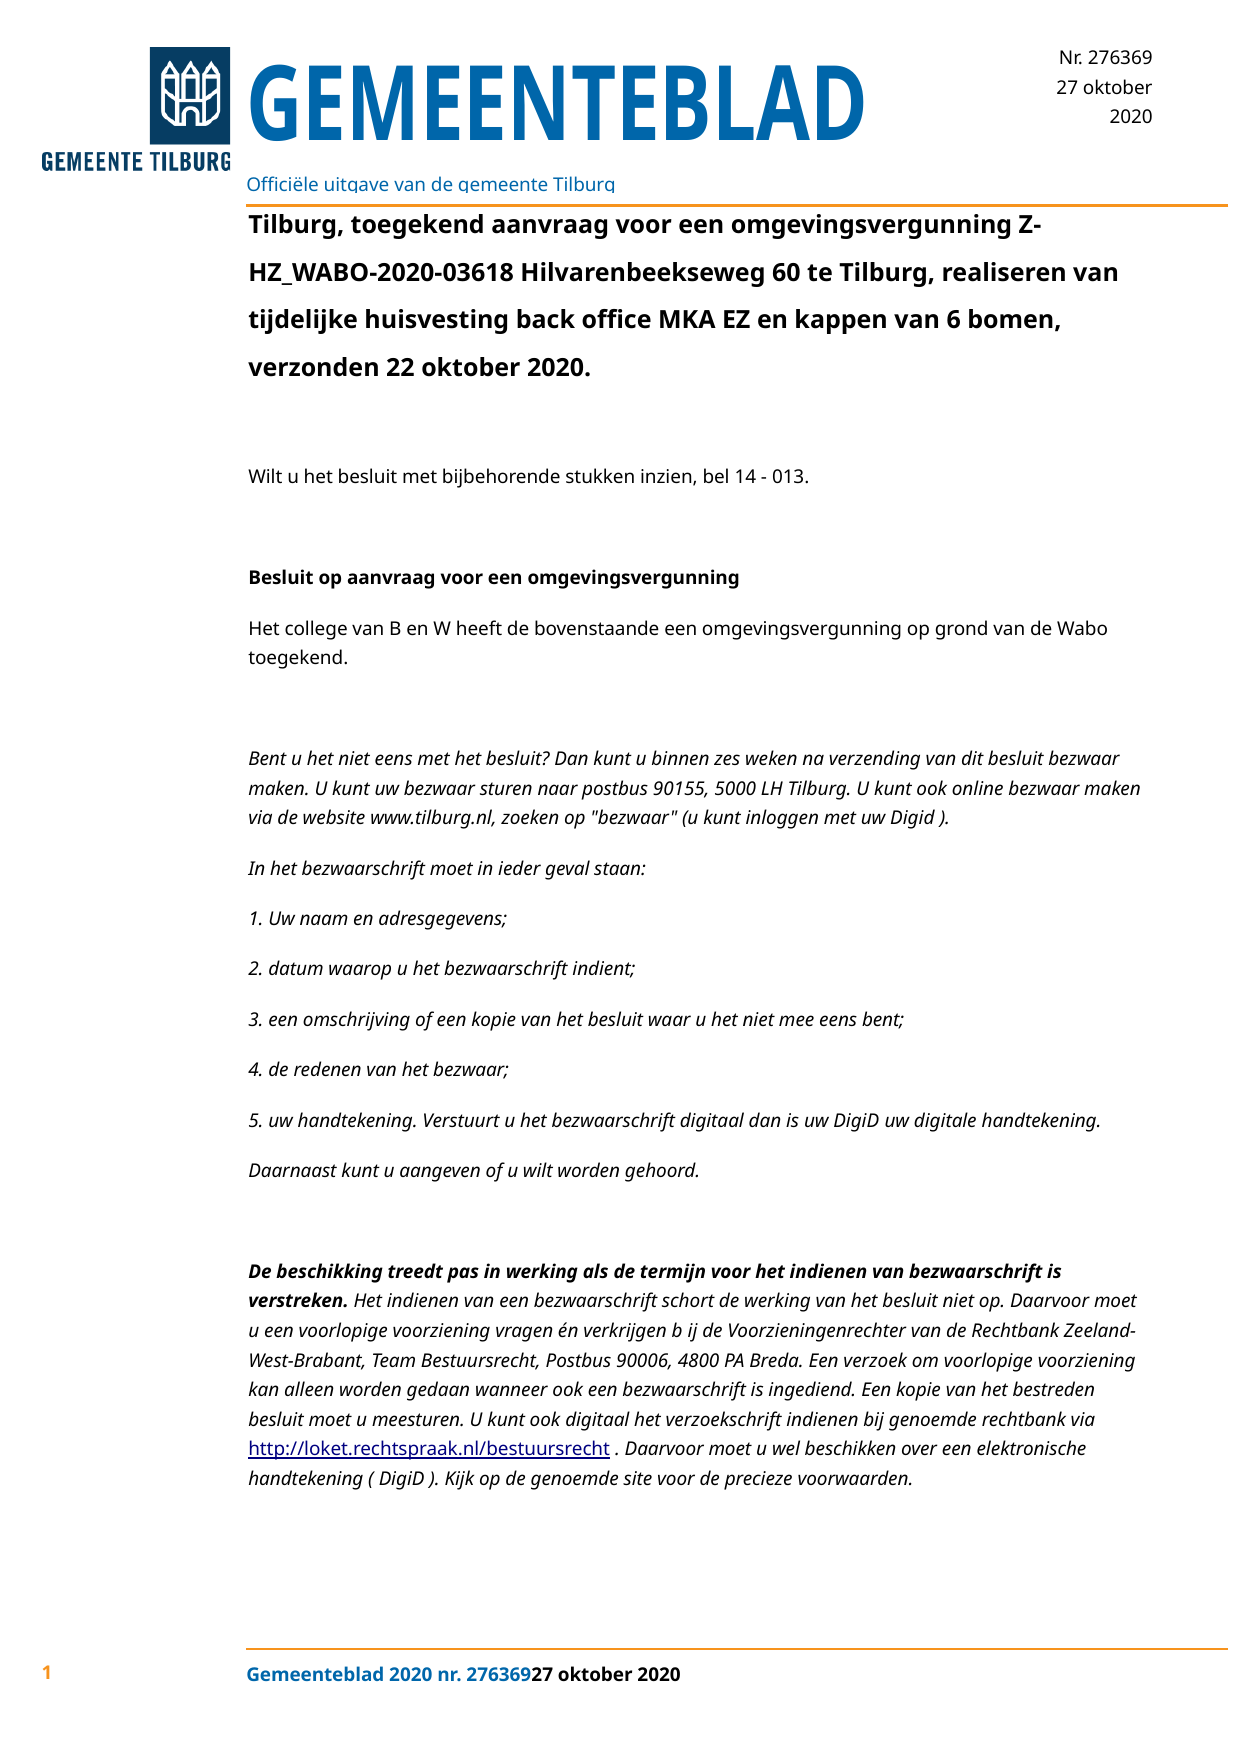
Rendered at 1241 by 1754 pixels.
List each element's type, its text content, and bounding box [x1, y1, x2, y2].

text 1. Uw naam en adresgegevens; [248, 905, 1152, 931]
text 5. uw handtekening. Verstuurt u het bezwaarschrift digitaal dan is uw DigiD uw digitale handtekening. [248, 1107, 1152, 1133]
text Wilt u het besluit met bijbehorende stukken inzien, bel 14 - 013. [248, 463, 1152, 489]
picture [41, 47, 231, 172]
text In het bezwaarschrift moet in ieder geval staan: [248, 855, 1152, 881]
text De beschikking treedt pas in werking als de termijn voor het indienen van bezwaarschrift is verstreken. Het indienen van een bezwaarschrift schort de werking van het besluit niet op. Daarvoor moet u een voorlopige voorziening vragen én verkrijgen b ij de Voorzieningenrechter van de Rechtbank Zeeland-West-Brabant, Team Bestuursrecht, Postbus 90006, 4800 PA Breda. Een verzoek om voorlopige voorziening kan alleen worden gedaan wanneer ook een bezwaarschrift is ingediend. Een kopie van het bestreden besluit moet u meesturen. U kunt ook digitaal het verzoekschrift indienen bij genoemde rechtbank via http://loket.rechtspraak.nl/bestuursrecht . Daarvoor moet u wel beschikken over een elektronische handtekening ( DigiD ). Kijk op de genoemde site voor de precieze voorwaarden. [248, 1258, 1152, 1491]
text 2. datum waarop u het bezwaarschrift indient; [248, 956, 1152, 981]
text Het college van B en W heeft de bovenstaande een omgevingsvergunning op grond van de Wabo toegekend. [248, 615, 1152, 670]
text Tilburg, toegekend aanvraag voor een omgevingsvergunning Z-HZ_WABO-2020-03618 Hilvarenbeekseweg 60 te Tilburg, realiseren van tijdelijke huisvesting back office MKA EZ en kappen van 6 bomen, verzonden 22 oktober 2020. [248, 207, 1152, 384]
text 3. een omschrijving of een kopie van het besluit waar u het niet mee eens bent; [248, 1006, 1152, 1032]
text 4. de redenen van het bezwaar; [248, 1056, 1152, 1082]
text Besluit op aanvraag voor een omgevingsvergunning [248, 564, 1152, 590]
text Daarnaast kunt u aangeven of u wilt worden gehoord. [248, 1157, 1152, 1183]
text Bent u het niet eens met het besluit? Dan kunt u binnen zes weken na verzending van dit besluit bezwaar maken. U kunt uw bezwaar sturen naar postbus 90155, 5000 LH Tilburg. U kunt ook online bezwaar maken via de website www.tilburg.nl, zoeken op "bezwaar" (u kunt inloggen met uw Digid ). [248, 745, 1152, 830]
